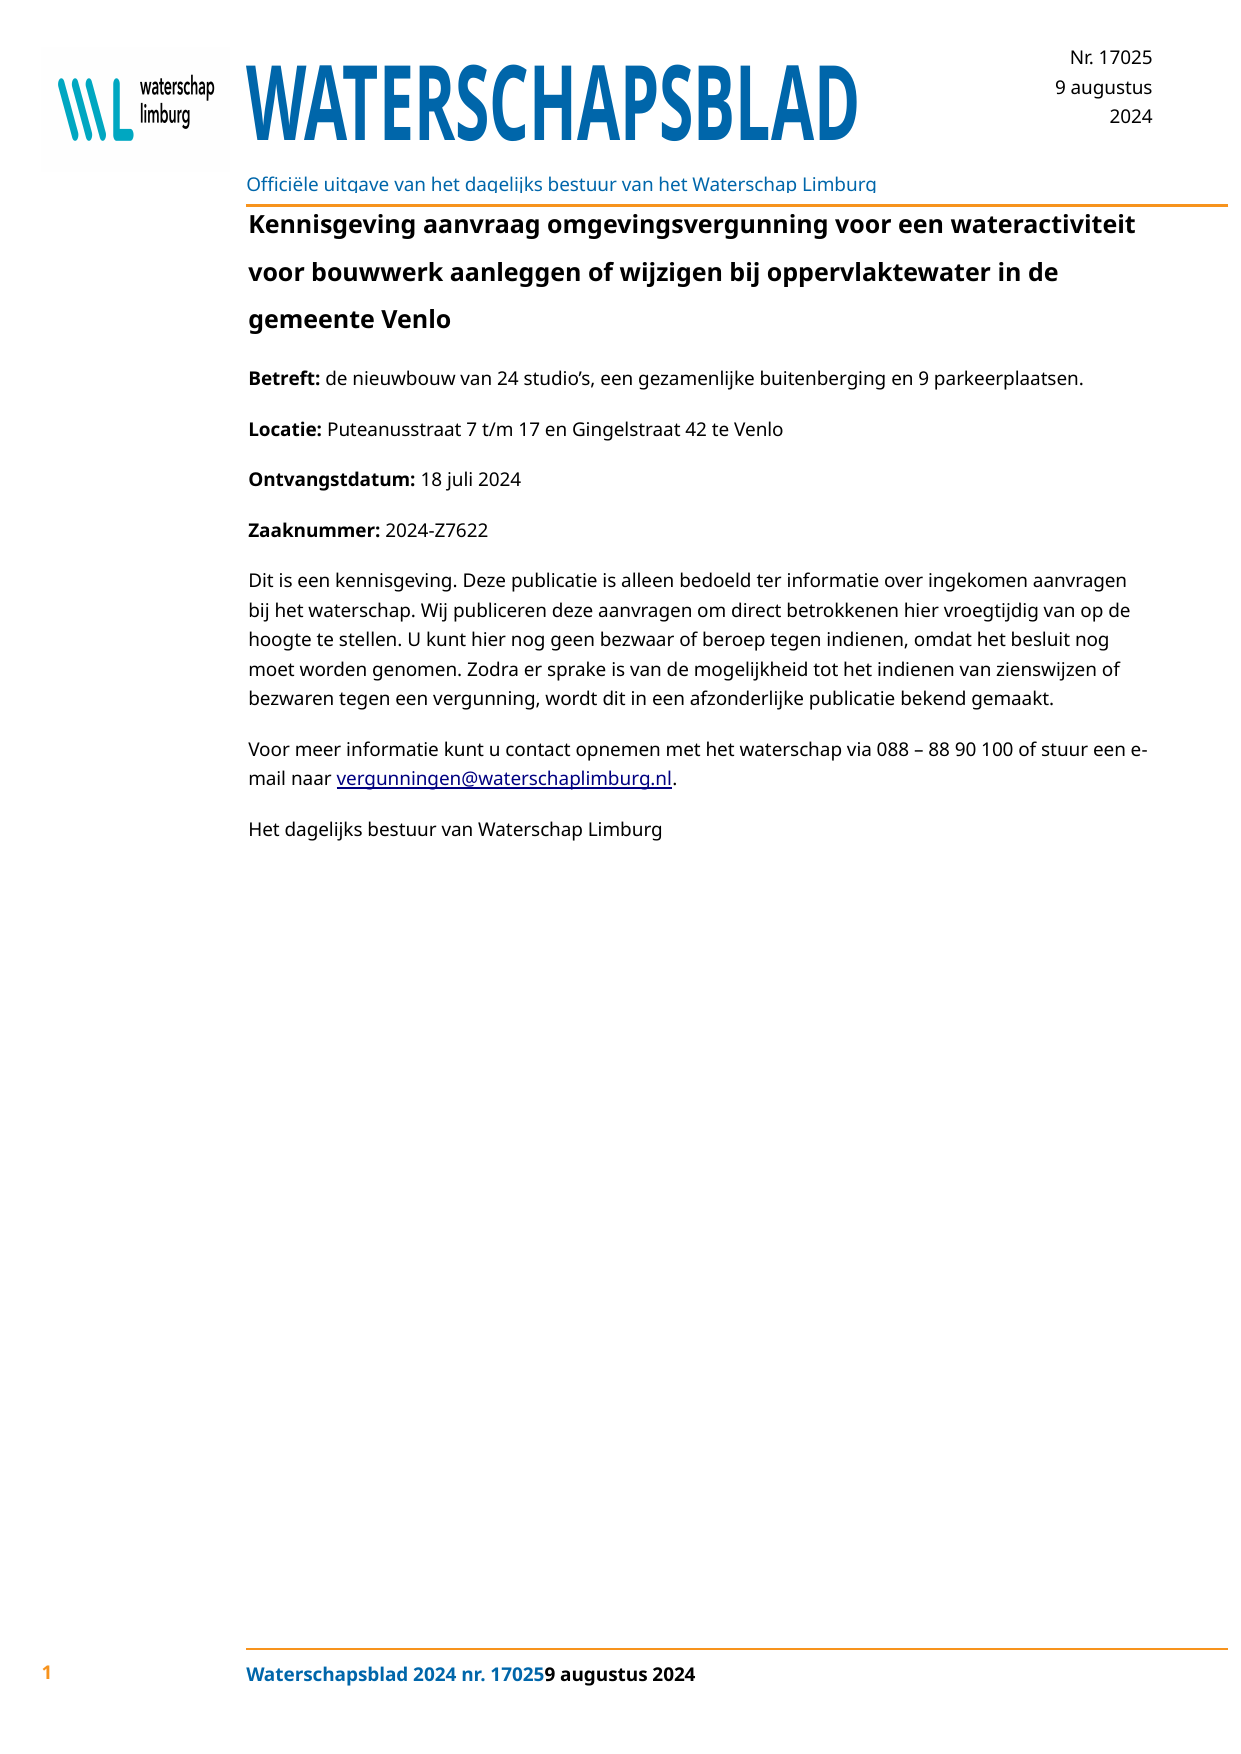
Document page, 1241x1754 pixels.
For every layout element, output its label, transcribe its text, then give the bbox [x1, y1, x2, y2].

picture [41, 47, 231, 172]
text Dit is een kennisgeving. Deze publicatie is alleen bedoeld ter informatie over ingekomen aanvragen bij het waterschap. Wij publiceren deze aanvragen om direct betrokkenen hier vroegtijdig van op de hoogte te stellen. U kunt hier nog geen bezwaar of beroep tegen indienen, omdat het besluit nog moet worden genomen. Zodra er sprake is van de mogelijkheid tot het indienen van zienswijzen of bezwaren tegen een vergunning, wordt dit in een afzonderlijke publicatie bekend gemaakt. [248, 567, 1152, 711]
text Voor meer informatie kunt u contact opnemen met het waterschap via 088 – 88 90 100 of stuur een e-mail naar vergunningen@waterschaplimburg.nl. [248, 736, 1152, 791]
text Ontvangstdatum: 18 juli 2024 [248, 466, 1152, 492]
text Locatie: Puteanusstraat 7 t/m 17 en Gingelstraat 42 te Venlo [248, 416, 1152, 442]
text Het dagelijks bestuur van Waterschap Limburg [248, 816, 1152, 842]
text Betreft: de nieuwbouw van 24 studio’s, een gezamenlijke buitenberging en 9 parkeerplaatsen. [248, 366, 1152, 391]
text Kennisgeving aanvraag omgevingsvergunning voor een wateractiviteit voor bouwwerk aanleggen of wijzigen bij oppervlaktewater in de gemeente Venlo [248, 207, 1152, 336]
text Zaaknummer: 2024-Z7622 [248, 517, 1152, 542]
